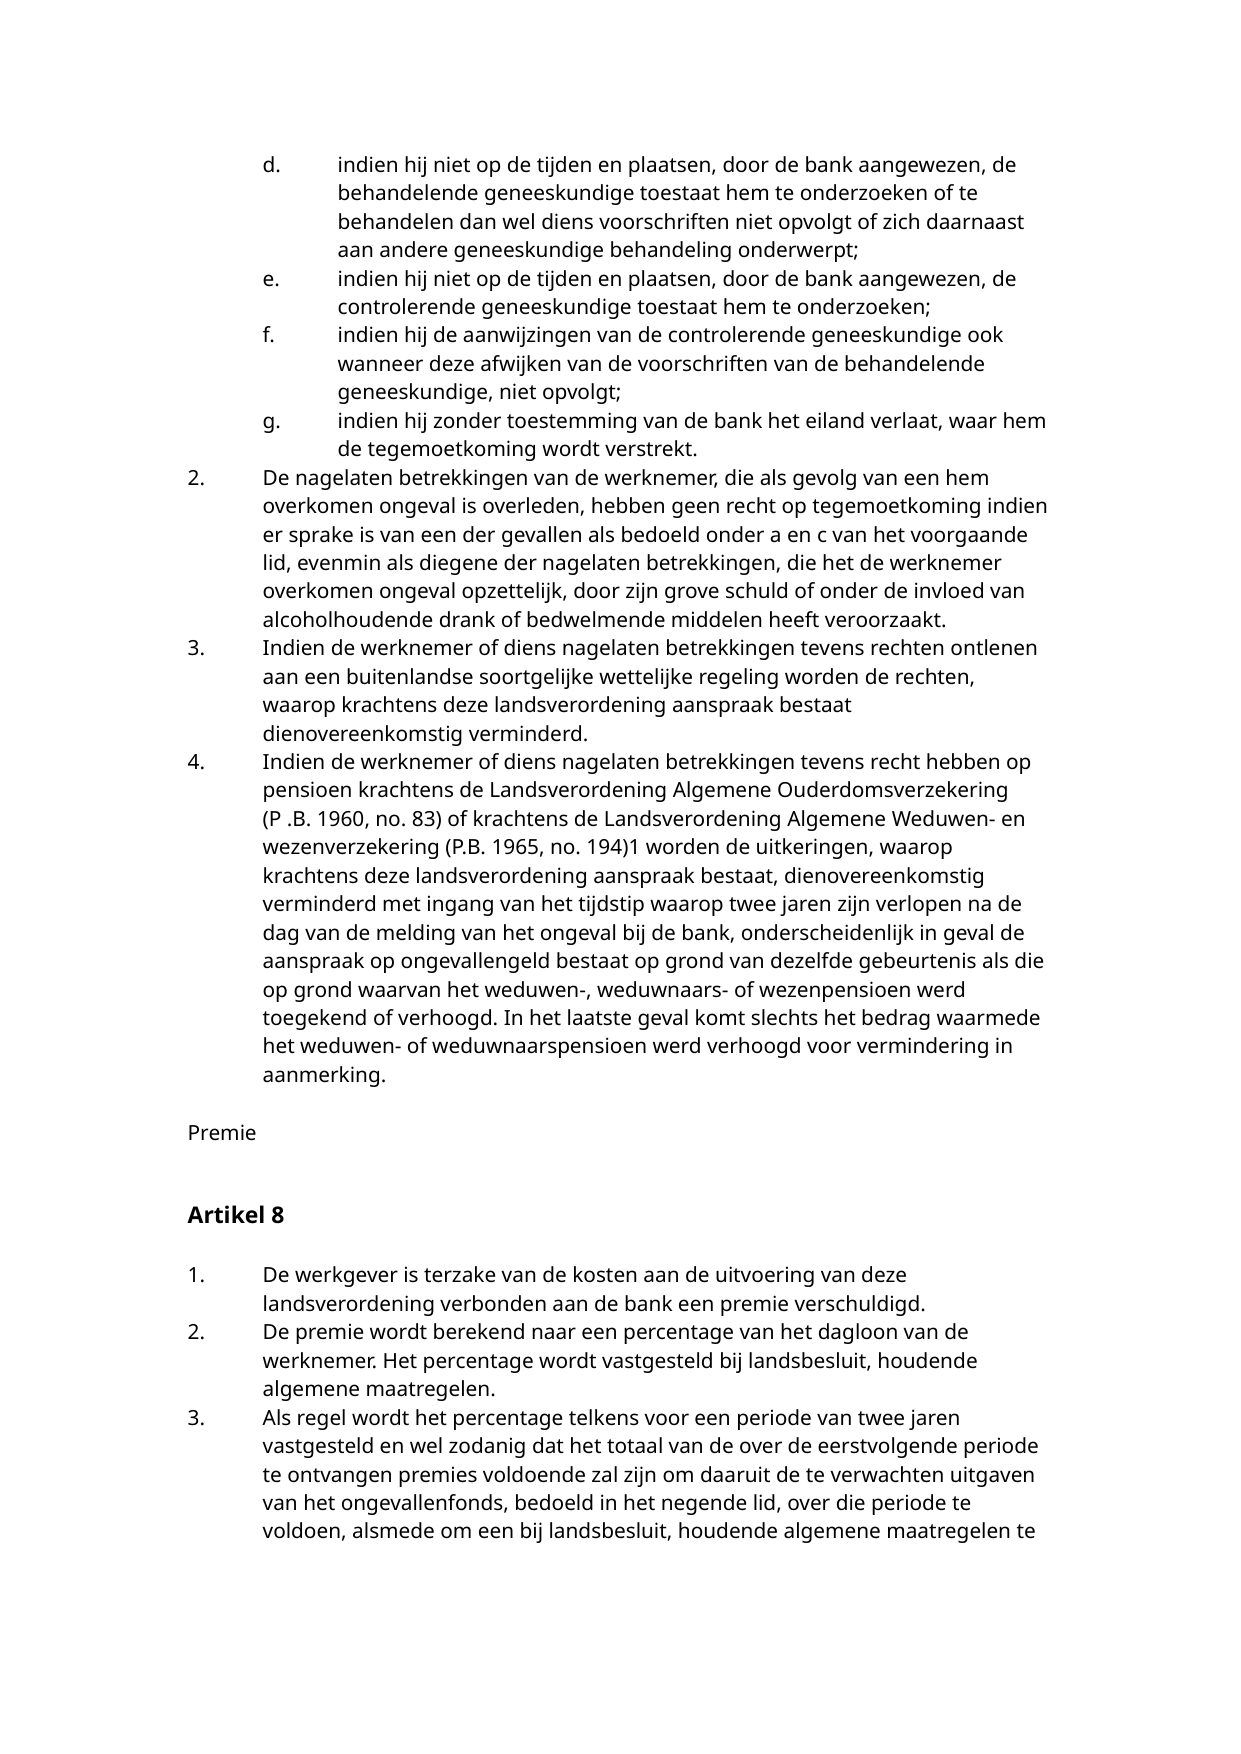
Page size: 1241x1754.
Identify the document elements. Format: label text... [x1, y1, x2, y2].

list De premie wordt berekend naar een percentage van het dagloon van de werknemer. Het percentage wordt vastgesteld bij landsbesluit, houdende algemene maatregelen. [187, 1317, 1053, 1403]
list De werkgever is terzake van de kosten aan de uitvoering van deze landsverordening verbonden aan de bank een premie verschuldigd. [187, 1261, 1053, 1317]
list Als regel wordt het percentage telkens voor een periode van twee jaren vastgesteld en wel zodanig dat het totaal van de over de eerstvolgende periode te ontvangen premies voldoende zal zijn om daaruit de te verwachten uitgaven van het ongevallenfonds, bedoeld in het negende lid, over die periode te voldoen, alsmede om een bij landsbesluit, houdende algemene maatregelen te [187, 1403, 1053, 1545]
list indien hij zonder toestemming van de bank het eiland verlaat, waar hem de tegemoetkoming wordt verstrekt. [262, 406, 1053, 463]
list indien hij niet op de tijden en plaatsen, door de bank aangewezen, de behandelende geneeskundige toestaat hem te onderzoeken of te behandelen dan wel diens voorschriften niet opvolgt of zich daarnaast aan andere geneeskundige behandeling onderwerpt; [262, 150, 1053, 264]
list indien hij niet op de tijden en plaatsen, door de bank aangewezen, de controlerende geneeskundige toestaat hem te onderzoeken; [262, 264, 1053, 321]
list Indien de werknemer of diens nagelaten betrekkingen tevens rechten ontlenen aan een buitenlandse soortgelijke wettelijke regeling worden de rechten, waarop krachtens deze landsverordening aanspraak bestaat dienovereenkomstig verminderd. [187, 633, 1053, 747]
list indien hij de aanwijzingen van de controlerende geneeskundige ook wanneer deze afwijken van de voorschriften van de behandelende geneeskundige, niet opvolgt; [262, 321, 1053, 406]
subtitle Artikel 8 [187, 1199, 1053, 1231]
list De nagelaten betrekkingen van de werknemer, die als gevolg van een hem overkomen ongeval is overleden, hebben geen recht op tegemoetkoming indien er sprake is van een der gevallen als bedoeld onder a en c van het voorgaande lid, evenmin als diegene der nagelaten betrekkingen, die het de werknemer overkomen ongeval opzettelijk, door zijn grove schuld of onder de invloed van alcoholhoudende drank of bedwelmende middelen heeft veroorzaakt. [187, 463, 1053, 633]
list Indien de werknemer of diens nagelaten betrekkingen tevens recht hebben op pensioen krachtens de Landsverordening Algemene Ouderdomsverzekering (P .B. 1960, no. 83) of krachtens de Landsverordening Algemene Weduwen- en wezenverzekering (P.B. 1965, no. 194)1 worden de uitkeringen, waarop krachtens deze landsverordening aanspraak bestaat, dienovereenkomstig verminderd met ingang van het tijdstip waarop twee jaren zijn verlopen na de dag van de melding van het ongeval bij de bank, onderscheidenlijk in geval de aanspraak op ongevallengeld bestaat op grond van dezelfde gebeurtenis als die op grond waarvan het weduwen-, weduwnaars- of wezenpensioen werd toegekend of verhoogd. In het laatste geval komt slechts het bedrag waarmede het weduwen- of weduwnaarspensioen werd verhoogd voor vermindering in aanmerking. [187, 747, 1053, 1088]
subtitle Premie [187, 1118, 1053, 1147]
